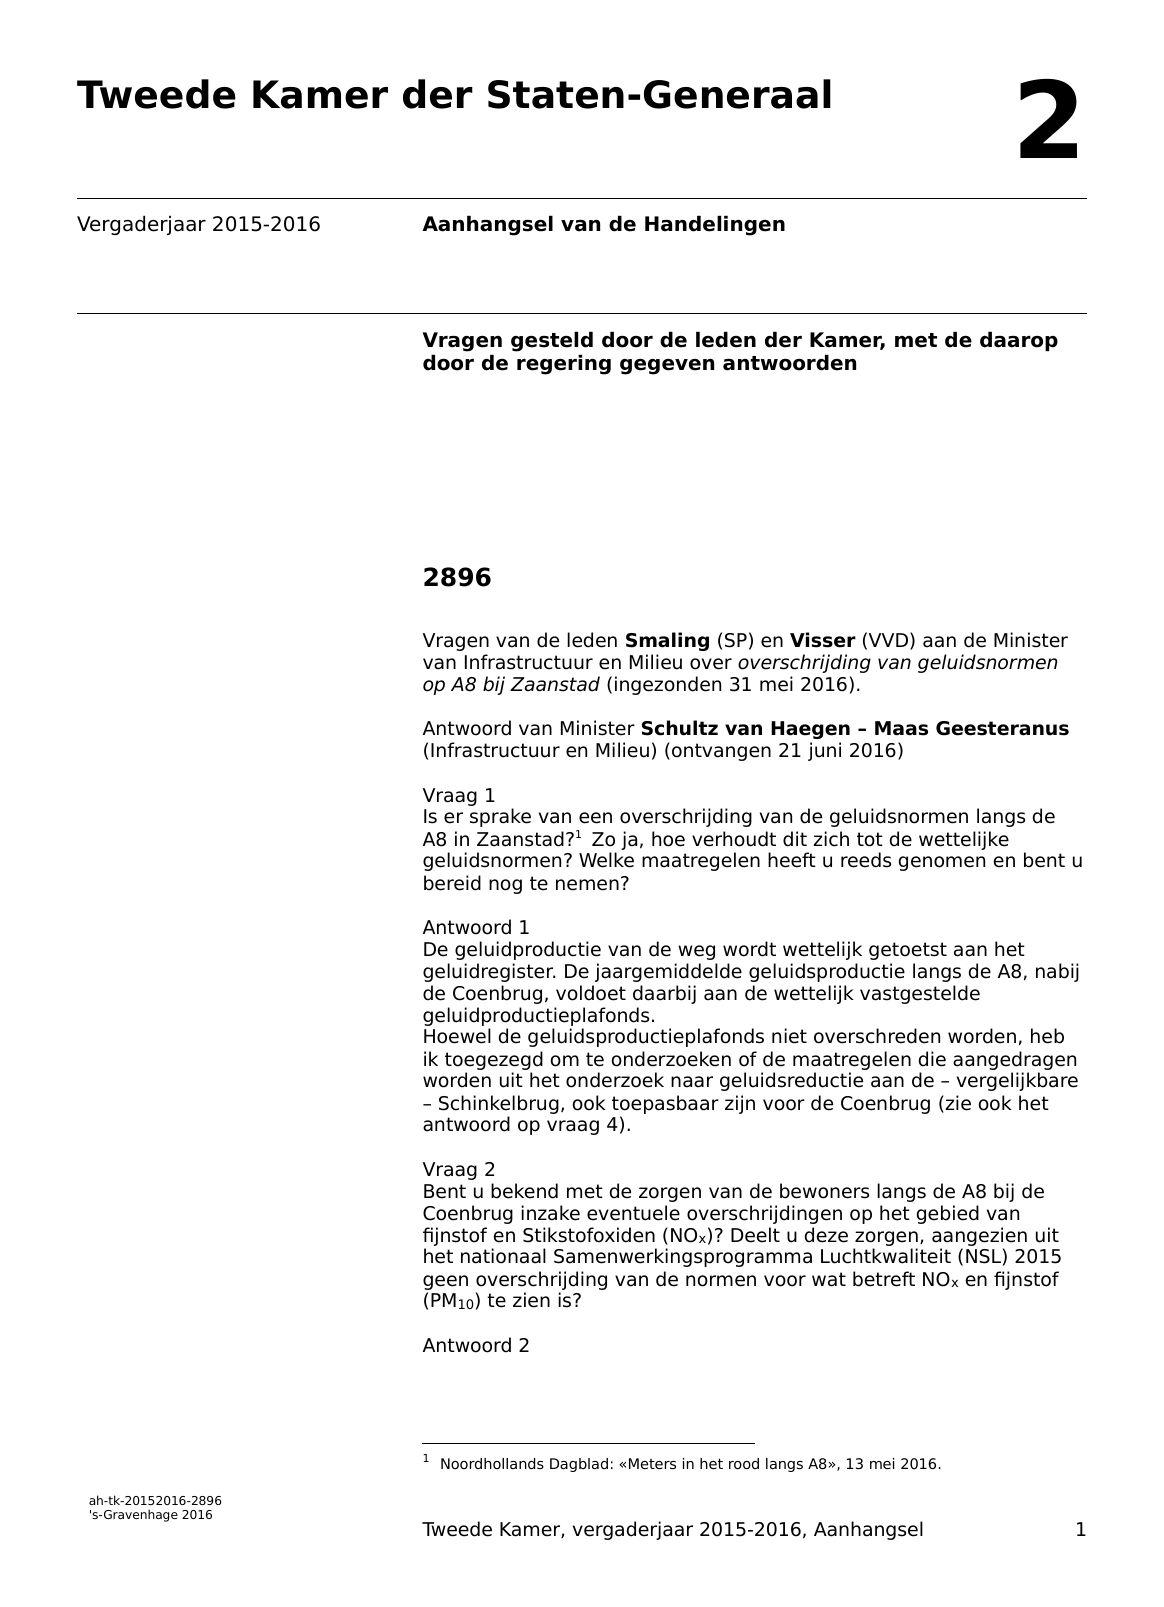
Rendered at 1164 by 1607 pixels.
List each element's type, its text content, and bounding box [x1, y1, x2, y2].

text ah-tk-20152016-2896 [88, 1494, 323, 1508]
text Antwoord van Minister Schultz van Haegen – Maas Geesteranus (Infrastructuur en Milieu) (ontvangen 21 juni 2016) [422, 718, 1087, 762]
text Vraag 1 [422, 784, 1087, 806]
text 's-Gravenhage 2016 [88, 1508, 323, 1522]
table_header 2 [886, 59, 1087, 198]
table_cell [77, 314, 422, 375]
text Antwoord 2 [422, 1334, 1087, 1357]
table_cell Vergaderjaar 2015-2016 [77, 199, 422, 313]
text Noordhollands Dagblad: «Meters in het rood langs A8», 13 mei 2016. [422, 1452, 1087, 1474]
text Antwoord 1 [422, 917, 1087, 938]
text Vragen van de leden Smaling (SP) en Visser (VVD) aan de Minister van Infrastructuur en Milieu over overschrijding van geluidsnormen op A8 bij Zaanstad (ingezonden 31 mei 2016). [422, 630, 1087, 696]
text Hoewel de geluidsproductieplafonds niet overschreden worden, heb ik toegezegd om te onderzoeken of de maatregelen die aangedragen worden uit het onderzoek naar geluidsreductie aan de – vergelijkbare – Schinkelbrug, ook toepasbaar zijn voor de Coenbrug (zie ook het antwoord op vraag 4). [422, 1026, 1087, 1136]
text Is er sprake van een overschrijding van de geluidsnormen langs de A8 in Zaanstad? Zo ja, hoe verhoudt dit zich tot de wettelijke geluidsnormen? Welke maatregelen heeft u reeds genomen en bent u bereid nog te nemen? [422, 806, 1087, 894]
table_cell Vragen gesteld door de leden der Kamer, met de daarop door de regering gegeven antwoorden [422, 314, 1087, 375]
text 2896 [422, 563, 1087, 592]
table_header Tweede Kamer der Staten-Generaal [77, 59, 886, 198]
table_cell Aanhangsel van de Handelingen [422, 199, 1087, 313]
text Bent u bekend met de zorgen van de bewoners langs de A8 bij de Coenbrug inzake eventuele overschrijdingen op het gebied van fijnstof en Stikstofoxiden (NOx)? Deelt u deze zorgen, aangezien uit het nationaal Samenwerkingsprogramma Luchtkwaliteit (NSL) 2015 geen overschrijding van de normen voor wat betreft NOx en fijnstof (PM10) te zien is? [422, 1181, 1087, 1312]
text Vraag 2 [422, 1158, 1087, 1181]
text De geluidproductie van de weg wordt wettelijk getoetst aan het geluidregister. De jaargemiddelde geluidsproductie langs de A8, nabij de Coenbrug, voldoet daarbij aan de wettelijk vastgestelde geluidproductieplafonds. [422, 938, 1087, 1026]
